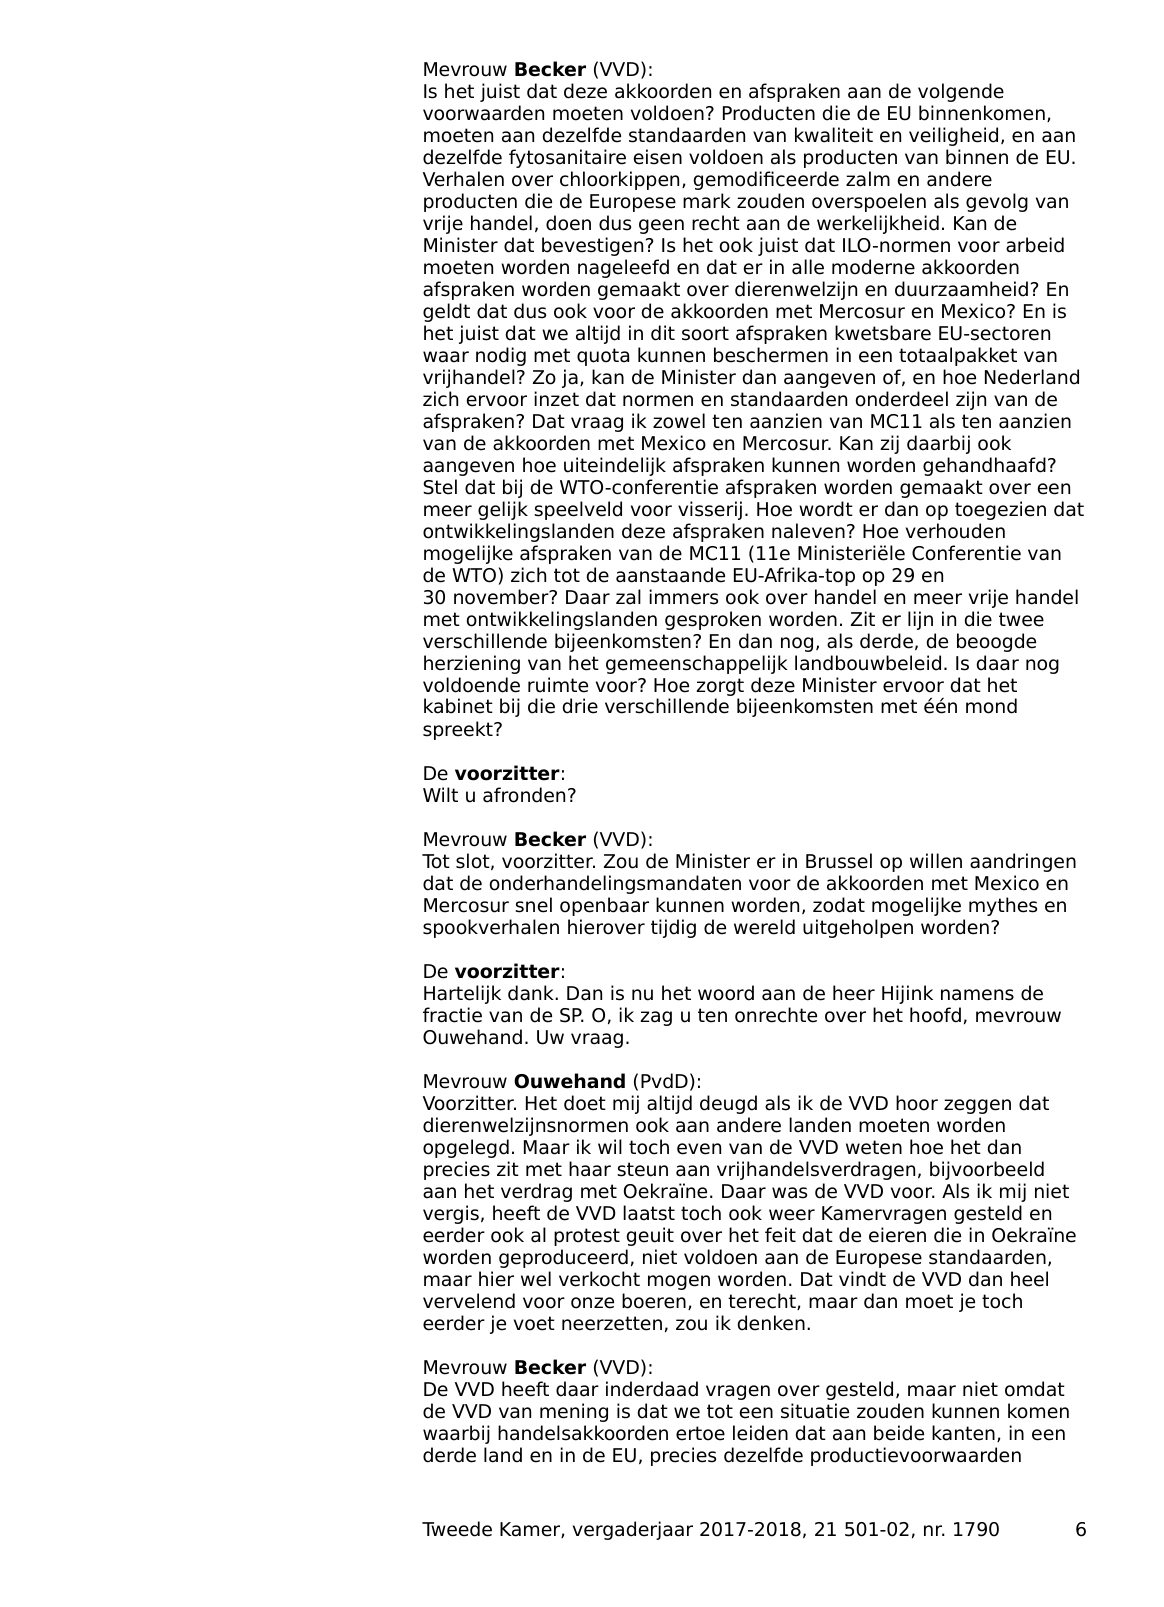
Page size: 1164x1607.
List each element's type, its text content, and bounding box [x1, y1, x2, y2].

text Mevrouw Becker (VVD): [422, 1357, 1087, 1379]
text Voorzitter. Het doet mij altijd deugd als ik de VVD hoor zeggen dat dierenwelzijnsnormen ook aan andere landen moeten worden opgelegd. Maar ik wil toch even van de VVD weten hoe het dan precies zit met haar steun aan vrijhandelsverdragen, bijvoorbeeld aan het verdrag met Oekraïne. Daar was de VVD voor. Als ik mij niet vergis, heeft de VVD laatst toch ook weer Kamervragen gesteld en eerder ook al protest geuit over het feit dat de eieren die in Oekraïne worden geproduceerd, niet voldoen aan de Europese standaarden, maar hier wel verkocht mogen worden. Dat vindt de VVD dan heel vervelend voor onze boeren, en terecht, maar dan moet je toch eerder je voet neerzetten, zou ik denken. [422, 1093, 1087, 1335]
text Wilt u afronden? [422, 784, 1087, 807]
text Mevrouw Becker (VVD): [422, 829, 1087, 851]
text Mevrouw Becker (VVD): [422, 59, 1087, 81]
text De voorzitter: [422, 763, 1087, 784]
text De VVD heeft daar inderdaad vragen over gesteld, maar niet omdat de VVD van mening is dat we tot een situatie zouden kunnen komen waarbij handelsakkoorden ertoe leiden dat aan beide kanten, in een derde land en in de EU, precies dezelfde productievoorwaarden [422, 1379, 1087, 1467]
text Hartelijk dank. Dan is nu het woord aan de heer Hijink namens de fractie van de SP. O, ik zag u ten onrechte over het hoofd, mevrouw Ouwehand. Uw vraag. [422, 983, 1087, 1049]
text Tot slot, voorzitter. Zou de Minister er in Brussel op willen aandringen dat de onderhandelingsmandaten voor de akkoorden met Mexico en Mercosur snel openbaar kunnen worden, zodat mogelijke mythes en spookverhalen hierover tijdig de wereld uitgeholpen worden? [422, 851, 1087, 939]
text Is het juist dat deze akkoorden en afspraken aan de volgende voorwaarden moeten voldoen? Producten die de EU binnenkomen, moeten aan dezelfde standaarden van kwaliteit en veiligheid, en aan dezelfde fytosanitaire eisen voldoen als producten van binnen de EU. Verhalen over chloorkippen, gemodificeerde zalm en andere producten die de Europese mark zouden overspoelen als gevolg van vrije handel, doen dus geen recht aan de werkelijkheid. Kan de Minister dat bevestigen? Is het ook juist dat ILO-normen voor arbeid moeten worden nageleefd en dat er in alle moderne akkoorden afspraken worden gemaakt over dierenwelzijn en duurzaamheid? En geldt dat dus ook voor de akkoorden met Mercosur en Mexico? En is het juist dat we altijd in dit soort afspraken kwetsbare EU-sectoren waar nodig met quota kunnen beschermen in een totaalpakket van vrijhandel? Zo ja, kan de Minister dan aangeven of, en hoe Nederland zich ervoor inzet dat normen en standaarden onderdeel zijn van de afspraken? Dat vraag ik zowel ten aanzien van MC11 als ten aanzien van de akkoorden met Mexico en Mercosur. Kan zij daarbij ook aangeven hoe uiteindelijk afspraken kunnen worden gehandhaafd? Stel dat bij de WTO-conferentie afspraken worden gemaakt over een meer gelijk speelveld voor visserij. Hoe wordt er dan op toegezien dat ontwikkelingslanden deze afspraken naleven? Hoe verhouden mogelijke afspraken van de MC11 (11e Ministeriële Conferentie van de WTO) zich tot de aanstaande EU-Afrika-top op 29 en 30 november? Daar zal immers ook over handel en meer vrije handel met ontwikkelingslanden gesproken worden. Zit er lijn in die twee verschillende bijeenkomsten? En dan nog, als derde, de beoogde herziening van het gemeenschappelijk landbouwbeleid. Is daar nog voldoende ruimte voor? Hoe zorgt deze Minister ervoor dat het kabinet bij die drie verschillende bijeenkomsten met één mond spreekt? [422, 81, 1087, 740]
text Mevrouw Ouwehand (PvdD): [422, 1071, 1087, 1093]
text De voorzitter: [422, 961, 1087, 983]
